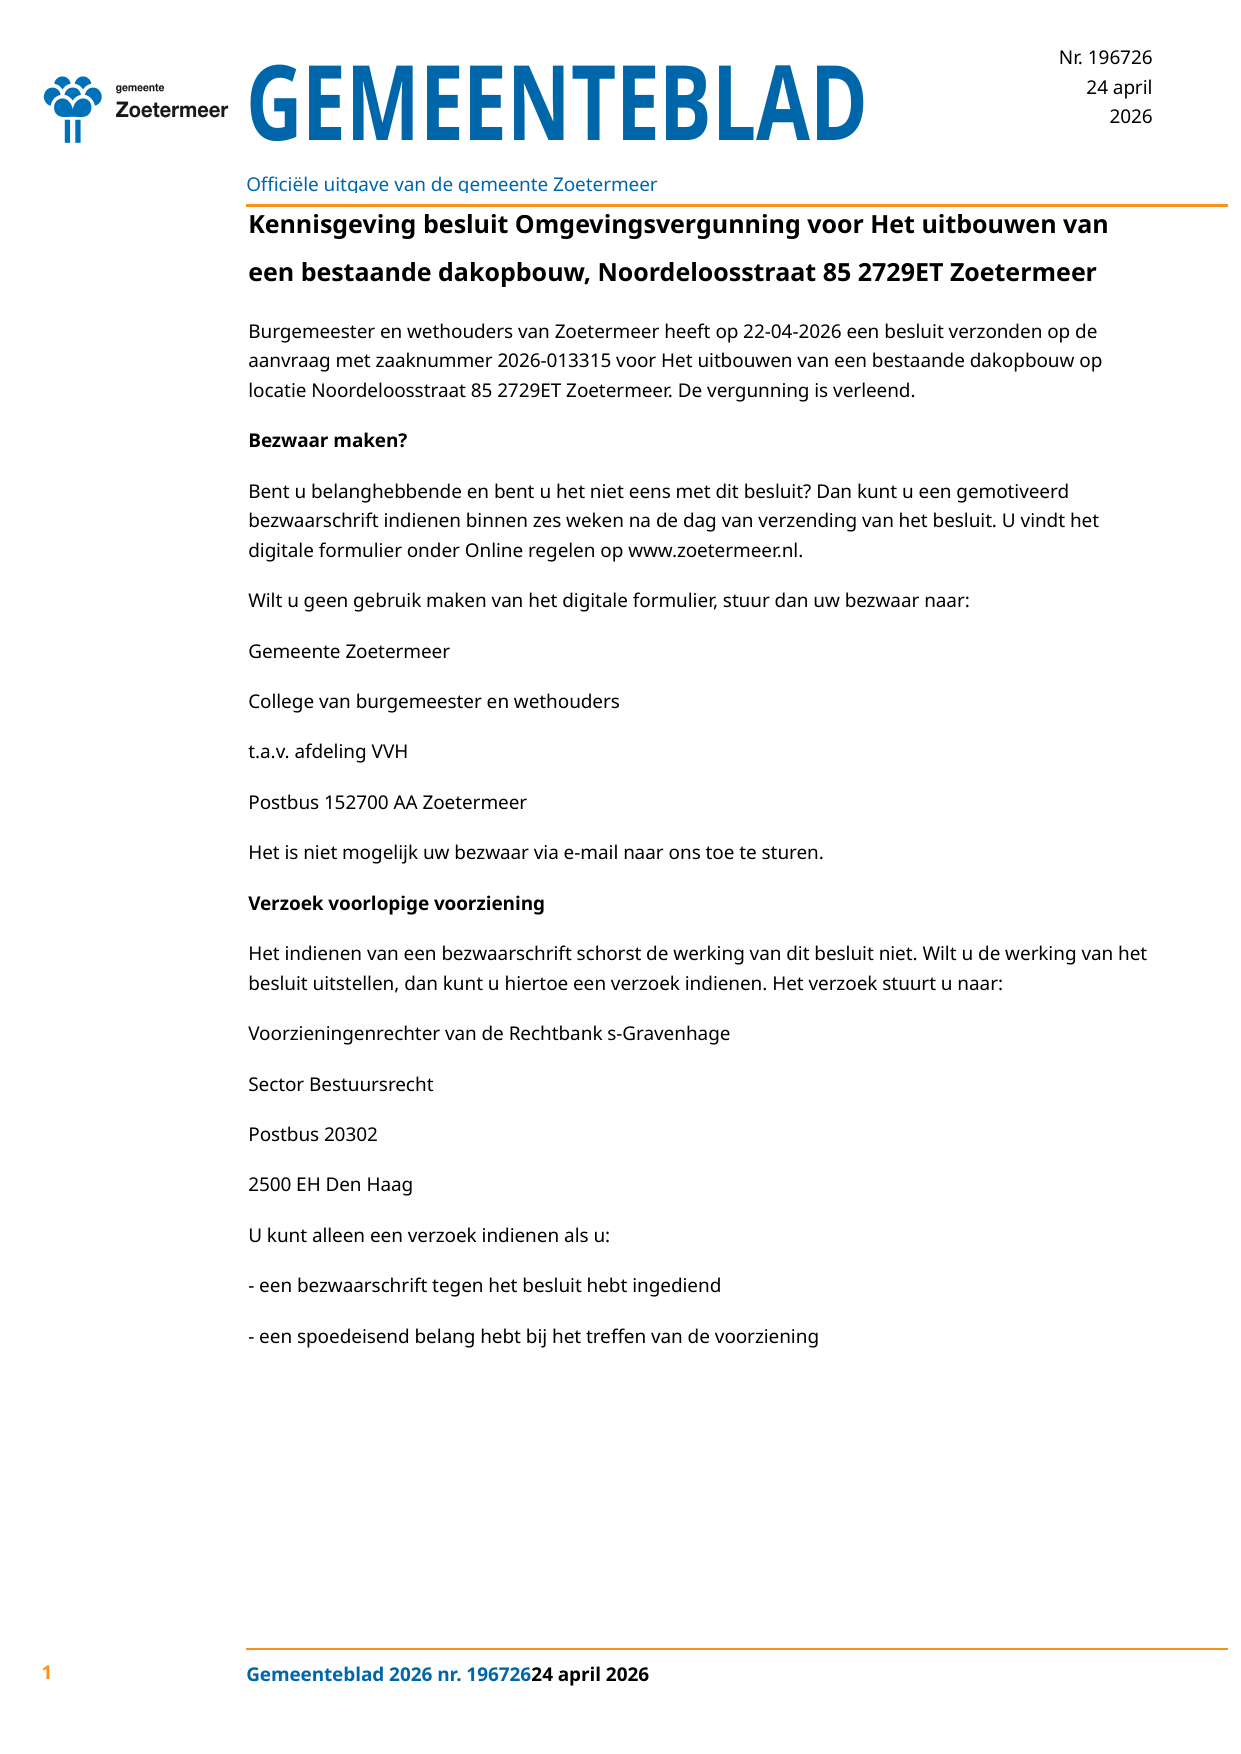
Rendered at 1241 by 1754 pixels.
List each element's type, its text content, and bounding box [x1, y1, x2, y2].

text Postbus 20302 [248, 1121, 1152, 1147]
text U kunt alleen een verzoek indienen als u: [248, 1222, 1152, 1248]
text Het is niet mogelijk uw bezwaar via e-mail naar ons toe te sturen. [248, 839, 1152, 865]
text College van burgemeester en wethouders [248, 688, 1152, 714]
text - een spoedeisend belang hebt bij het treffen van de voorziening [248, 1323, 1152, 1349]
text 2500 EH Den Haag [248, 1172, 1152, 1197]
text Burgemeester en wethouders van Zoetermeer heeft op 22-04-2026 een besluit verzonden op de aanvraag met zaaknummer 2026-013315 voor Het uitbouwen van een bestaande dakopbouw op locatie Noordeloosstraat 85 2729ET Zoetermeer. De vergunning is verleend. [248, 318, 1152, 403]
text Verzoek voorlopige voorziening [248, 890, 1152, 916]
picture [41, 47, 231, 172]
text Bezwaar maken? [248, 427, 1152, 453]
text Wilt u geen gebruik maken van het digitale formulier, stuur dan uw bezwaar naar: [248, 587, 1152, 613]
text Bent u belanghebbende en bent u het niet eens met dit besluit? Dan kunt u een gemotiveerd bezwaarschrift indienen binnen zes weken na de dag van verzending van het besluit. U vindt het digitale formulier onder Online regelen op www.zoetermeer.nl. [248, 478, 1152, 563]
text Kennisgeving besluit Omgevingsvergunning voor Het uitbouwen van een bestaande dakopbouw, Noordeloosstraat 85 2729ET Zoetermeer [248, 207, 1152, 288]
text t.a.v. afdeling VVH [248, 739, 1152, 764]
text Postbus 152700 AA Zoetermeer [248, 789, 1152, 815]
text Voorzieningenrechter van de Rechtbank s-Gravenhage [248, 1020, 1152, 1046]
text Gemeente Zoetermeer [248, 638, 1152, 664]
text - een bezwaarschrift tegen het besluit hebt ingediend [248, 1272, 1152, 1298]
text Sector Bestuursrecht [248, 1071, 1152, 1097]
text Het indienen van een bezwaarschrift schorst de werking van dit besluit niet. Wilt u de werking van het besluit uitstellen, dan kunt u hiertoe een verzoek indienen. Het verzoek stuurt u naar: [248, 940, 1152, 996]
